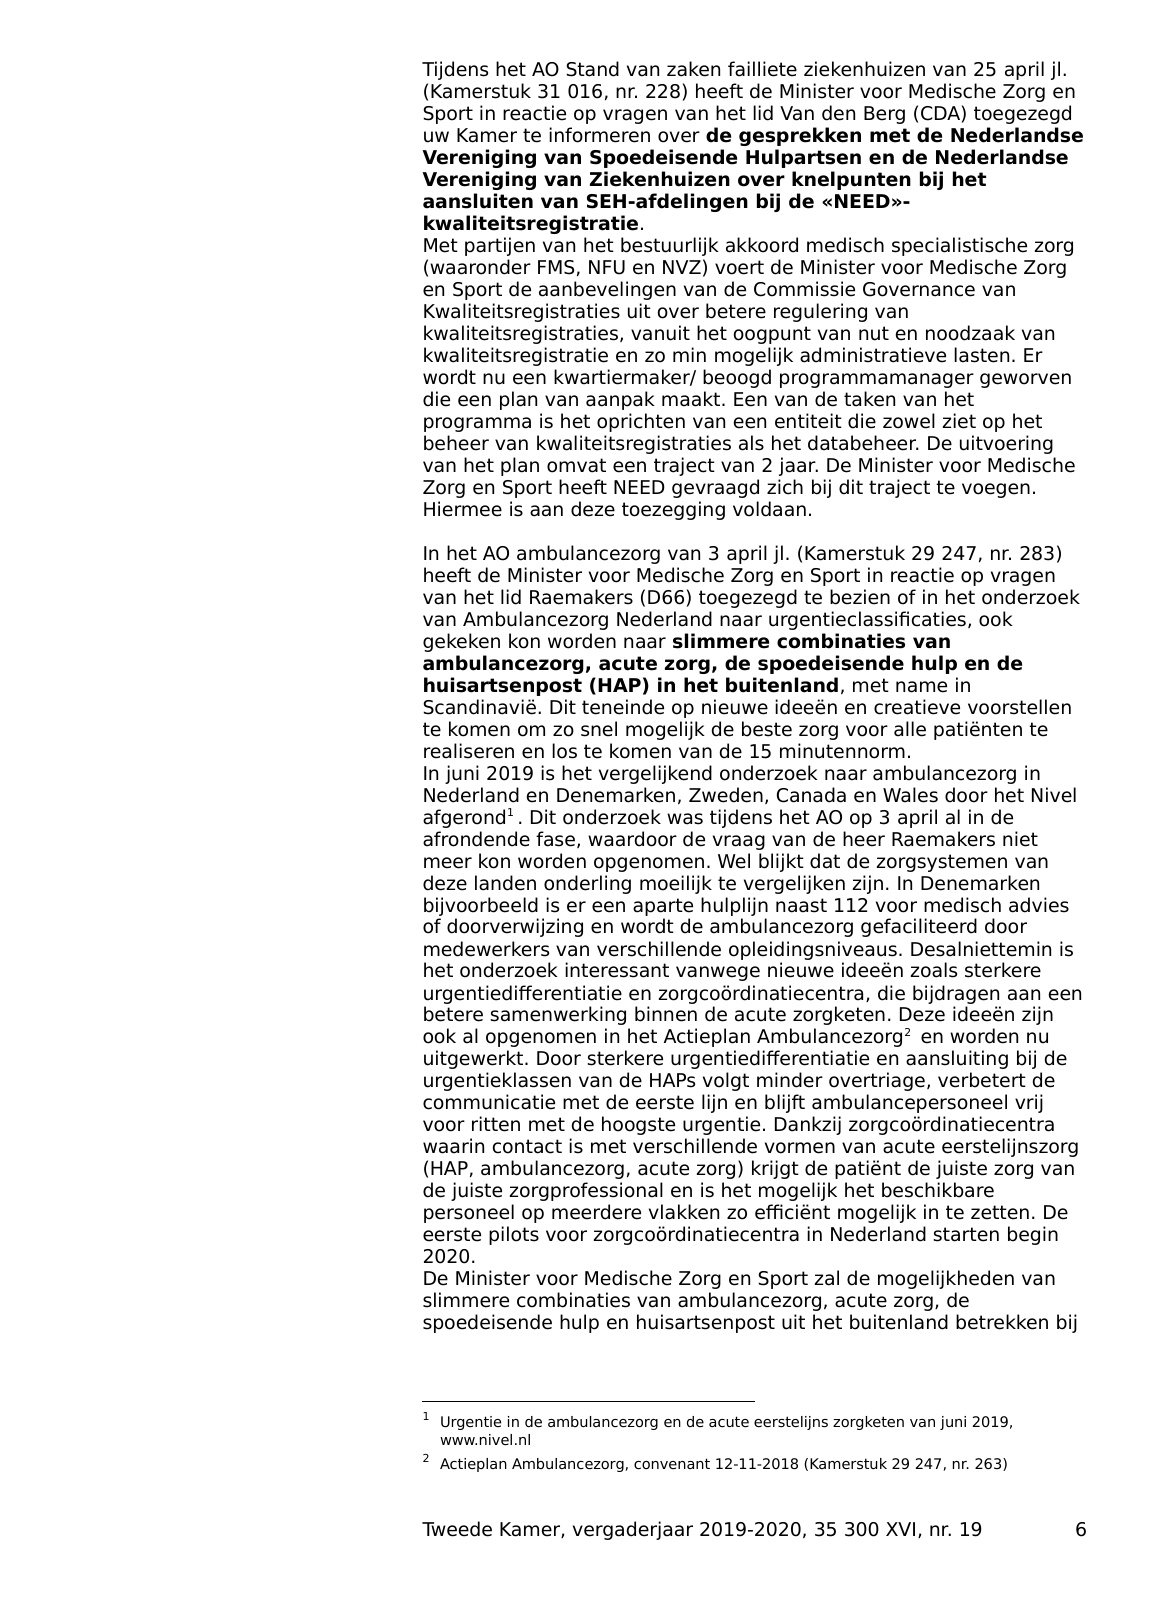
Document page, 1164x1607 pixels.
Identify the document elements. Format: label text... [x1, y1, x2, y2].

text Met partijen van het bestuurlijk akkoord medisch specialistische zorg (waaronder FMS, NFU en NVZ) voert de Minister voor Medische Zorg en Sport de aanbevelingen van de Commissie Governance van Kwaliteitsregistraties uit over betere regulering van kwaliteitsregistraties, vanuit het oogpunt van nut en noodzaak van kwaliteitsregistratie en zo min mogelijk administratieve lasten. Er wordt nu een kwartiermaker/ beoogd programmamanager geworven die een plan van aanpak maakt. Een van de taken van het programma is het oprichten van een entiteit die zowel ziet op het beheer van kwaliteitsregistraties als het databeheer. De uitvoering van het plan omvat een traject van 2 jaar. De Minister voor Medische Zorg en Sport heeft NEED gevraagd zich bij dit traject te voegen. Hiermee is aan deze toezegging voldaan. [422, 235, 1087, 521]
text Urgentie in de ambulancezorg en de acute eerstelijns zorgketen van juni 2019, www.nivel.nl [422, 1410, 1087, 1449]
text De Minister voor Medische Zorg en Sport zal de mogelijkheden van slimmere combinaties van ambulancezorg, acute zorg, de spoedeisende hulp en huisartsenpost uit het buitenland betrekken bij [422, 1268, 1087, 1334]
text Tijdens het AO Stand van zaken failliete ziekenhuizen van 25 april jl. (Kamerstuk 31 016, nr. 228) heeft de Minister voor Medische Zorg en Sport in reactie op vragen van het lid Van den Berg (CDA) toegezegd uw Kamer te informeren over de gesprekken met de Nederlandse Vereniging van Spoedeisende Hulpartsen en de Nederlandse Vereniging van Ziekenhuizen over knelpunten bij het aansluiten van SEH-afdelingen bij de «NEED»-kwaliteitsregistratie. [422, 59, 1087, 235]
text In juni 2019 is het vergelijkend onderzoek naar ambulancezorg in Nederland en Denemarken, Zweden, Canada en Wales door het Nivel afgerond. Dit onderzoek was tijdens het AO op 3 april al in de afrondende fase, waardoor de vraag van de heer Raemakers niet meer kon worden opgenomen. Wel blijkt dat de zorgsystemen van deze landen onderling moeilijk te vergelijken zijn. In Denemarken bijvoorbeeld is er een aparte hulplijn naast 112 voor medisch advies of doorverwijzing en wordt de ambulancezorg gefaciliteerd door medewerkers van verschillende opleidingsniveaus. Desalniettemin is het onderzoek interessant vanwege nieuwe ideeën zoals sterkere urgentiedifferentiatie en zorgcoördinatiecentra, die bijdragen aan een betere samenwerking binnen de acute zorgketen. Deze ideeën zijn ook al opgenomen in het Actieplan Ambulancezorg en worden nu uitgewerkt. Door sterkere urgentiedifferentiatie en aansluiting bij de urgentieklassen van de HAPs volgt minder overtriage, verbetert de communicatie met de eerste lijn en blijft ambulancepersoneel vrij voor ritten met de hoogste urgentie. Dankzij zorgcoördinatiecentra waarin contact is met verschillende vormen van acute eerstelijnszorg (HAP, ambulancezorg, acute zorg) krijgt de patiënt de juiste zorg van de juiste zorgprofessional en is het mogelijk het beschikbare personeel op meerdere vlakken zo efficiënt mogelijk in te zetten. De eerste pilots voor zorgcoördinatiecentra in Nederland starten begin 2020. [422, 763, 1087, 1268]
text Actieplan Ambulancezorg, convenant 12-11-2018 (Kamerstuk 29 247, nr. 263) [422, 1452, 1087, 1474]
text In het AO ambulancezorg van 3 april jl. (Kamerstuk 29 247, nr. 283) heeft de Minister voor Medische Zorg en Sport in reactie op vragen van het lid Raemakers (D66) toegezegd te bezien of in het onderzoek van Ambulancezorg Nederland naar urgentieclassificaties, ook gekeken kon worden naar slimmere combinaties van ambulancezorg, acute zorg, de spoedeisende hulp en de huisartsenpost (HAP) in het buitenland, met name in Scandinavië. Dit teneinde op nieuwe ideeën en creatieve voorstellen te komen om zo snel mogelijk de beste zorg voor alle patiënten te realiseren en los te komen van de 15 minutennorm. [422, 543, 1087, 763]
